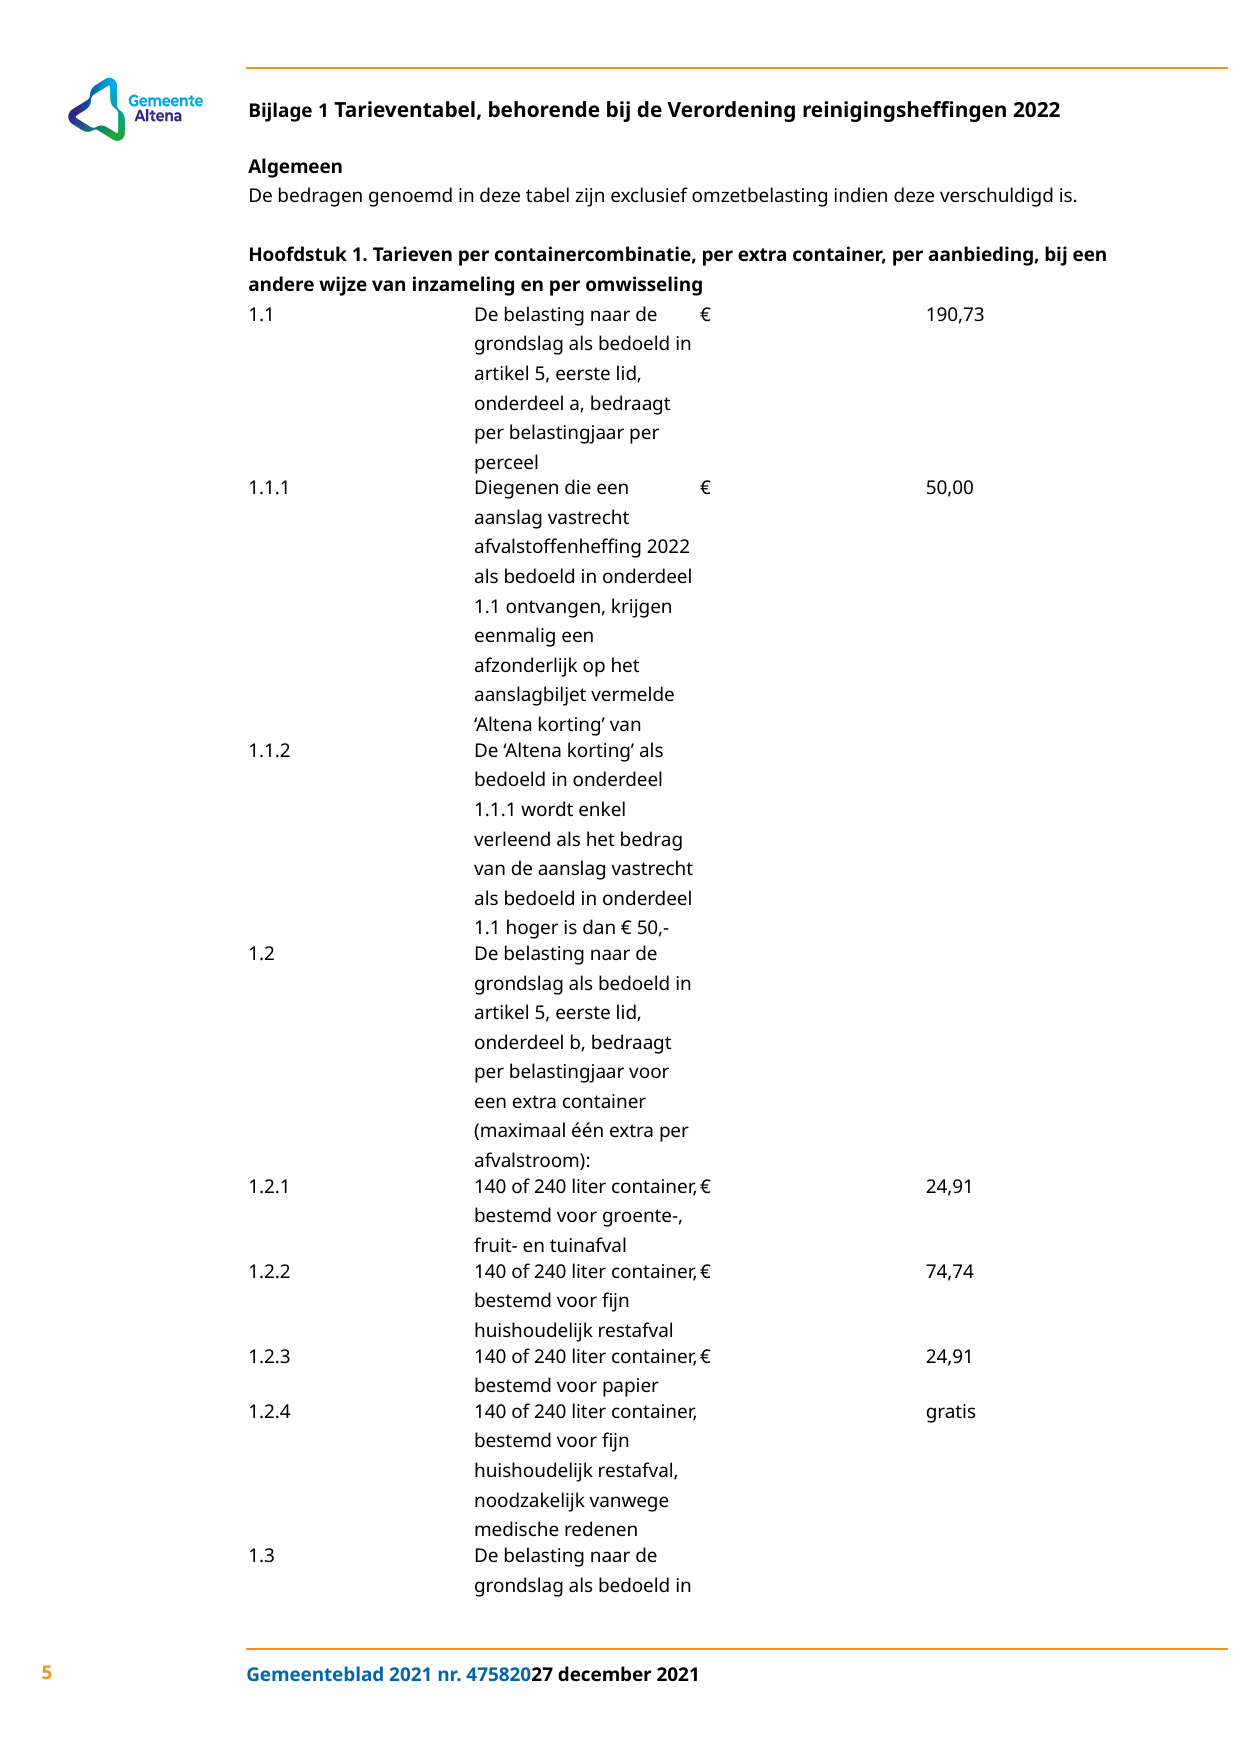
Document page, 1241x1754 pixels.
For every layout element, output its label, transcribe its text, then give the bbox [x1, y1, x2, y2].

table_cell 140 of 240 liter container, bestemd voor fijn huishoudelijk restafval, noodzakelijk vanwege medische redenen [474, 1398, 700, 1542]
table_cell € [700, 1343, 926, 1398]
table_cell 1.1.2 [248, 737, 474, 940]
table_cell 1.2.2 [248, 1258, 474, 1343]
table_cell De belasting naar de grondslag als bedoeld in artikel 5, eerste lid, onderdeel b, bedraagt per belastingjaar voor een extra container (maximaal één extra per afvalstroom): [474, 940, 700, 1173]
table_header De belasting naar de grondslag als bedoeld in artikel 5, eerste lid, onderdeel a, bedraagt per belastingjaar per perceel [474, 301, 700, 474]
text Algemeen [248, 153, 1152, 179]
table_cell € [700, 1173, 926, 1258]
table_cell 24,91 [926, 1343, 1152, 1398]
table_header 1.1 [248, 301, 474, 474]
table_cell 140 of 240 liter container, bestemd voor groente-, fruit- en tuinafval [474, 1173, 700, 1258]
table_cell 74,74 [926, 1258, 1152, 1343]
table_cell 140 of 240 liter container, bestemd voor fijn huishoudelijk restafval [474, 1258, 700, 1343]
table_cell 1.2.1 [248, 1173, 474, 1258]
table_cell [926, 737, 1152, 940]
table_cell 140 of 240 liter container, bestemd voor papier [474, 1343, 700, 1398]
table_cell 1.2.3 [248, 1343, 474, 1398]
text Hoofdstuk 1. Tarieven per containercombinatie, per extra container, per aanbieding, bij een andere wijze van inzameling en per omwisseling [248, 242, 1152, 297]
table_cell De belasting naar de grondslag als bedoeld in [474, 1542, 700, 1597]
table_cell 1.2.4 [248, 1398, 474, 1542]
table_cell 1.1.1 [248, 475, 474, 737]
text Bijlage 1 Tarieventabel, behorende bij de Verordening reinigingsheffingen 2022 [248, 95, 1152, 123]
table_header 190,73 [926, 301, 1152, 474]
table_cell 1.3 [248, 1542, 474, 1597]
table_cell € [700, 475, 926, 737]
table_cell De ‘Altena korting’ als bedoeld in onderdeel 1.1.1 wordt enkel verleend als het bedrag van de aanslag vastrecht als bedoeld in onderdeel 1.1 hoger is dan € 50,- [474, 737, 700, 940]
table_cell [700, 1542, 926, 1597]
table_cell gratis [926, 1398, 1152, 1542]
table_cell € [700, 1258, 926, 1343]
table_cell 1.2 [248, 940, 474, 1173]
table_header € [700, 301, 926, 474]
text De bedragen genoemd in deze tabel zijn exclusief omzetbelasting indien deze verschuldigd is. [248, 182, 1152, 208]
table_cell Diegenen die een aanslag vastrecht afvalstoffenheffing 2022 als bedoeld in onderdeel 1.1 ontvangen, krijgen eenmalig een afzonderlijk op het aanslagbiljet vermelde ‘Altena korting’ van [474, 475, 700, 737]
table_cell 50,00 [926, 475, 1152, 737]
picture [41, 47, 231, 172]
table_cell [700, 940, 926, 1173]
table_cell [700, 737, 926, 940]
table_cell [926, 1542, 1152, 1597]
table_cell 24,91 [926, 1173, 1152, 1258]
table_cell [700, 1398, 926, 1542]
table_cell [926, 940, 1152, 1173]
